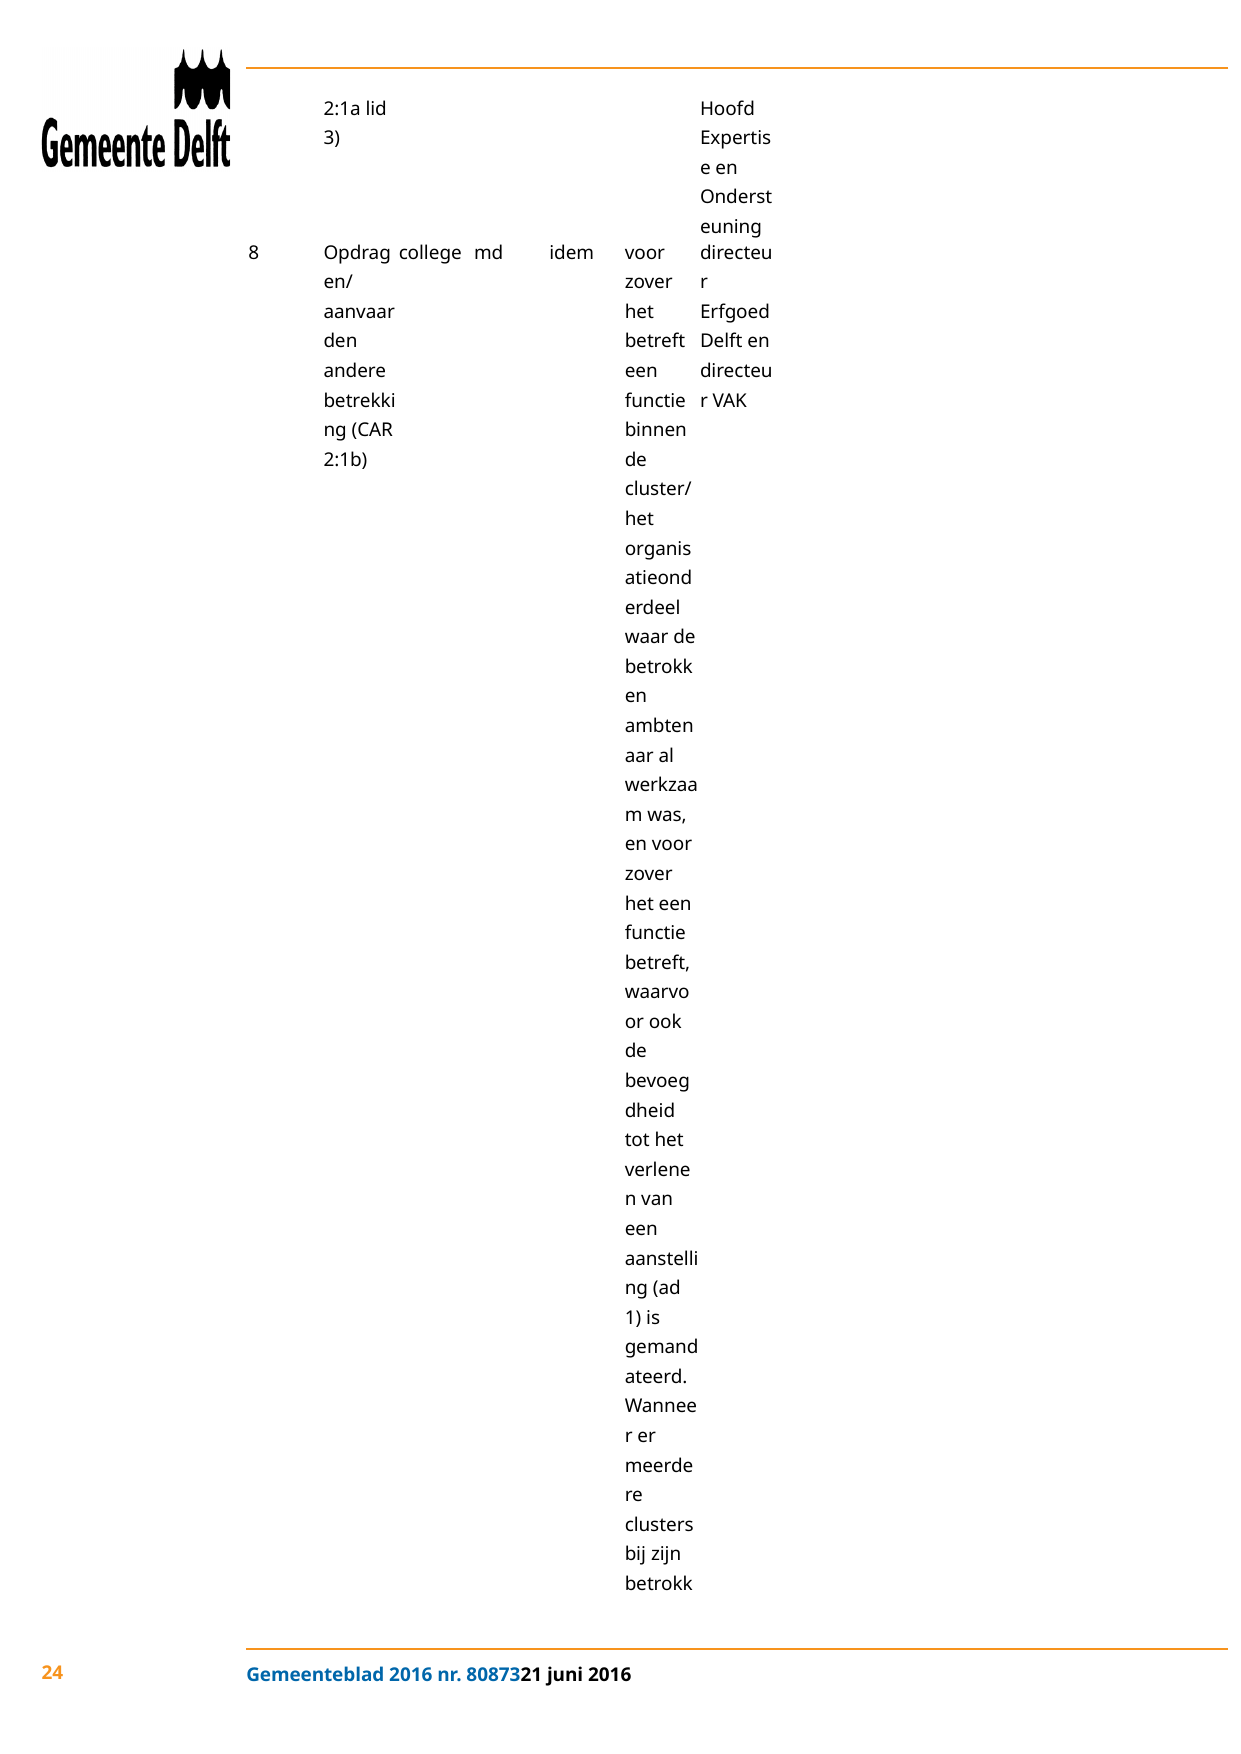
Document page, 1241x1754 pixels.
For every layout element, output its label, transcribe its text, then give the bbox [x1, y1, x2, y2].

table_cell voor zover het betreft een functie binnen de cluster/het organisatieonderdeel waar de betrokken ambtenaar al werkzaam was, en voor zover het een functie betreft, waarvoor ook de bevoegdheid tot het verlenen van een aanstelling (ad 1) is gemandateerd. Wanneer er meerdere clusters bij zijn betrokk [625, 239, 700, 1596]
table_cell [399, 95, 474, 239]
table_cell idem [549, 239, 624, 1596]
table_cell [474, 95, 549, 239]
table_cell directeur Erfgoed Delft en directeur VAK [700, 239, 775, 1596]
table_cell 8 [248, 239, 323, 1596]
table_cell [549, 95, 624, 239]
table_cell college [399, 239, 474, 1596]
table_cell [625, 95, 700, 239]
table_cell Opdragen/aanvaarden andere betrekking (CAR 2:1b) [323, 239, 398, 1596]
table_cell 2:1a lid 3) [323, 95, 398, 239]
table_cell [248, 95, 323, 239]
picture [41, 47, 231, 172]
table_cell Hoofd Expertise en Ondersteuning [700, 95, 775, 239]
table_cell [775, 95, 850, 239]
table_cell md [474, 239, 549, 1596]
